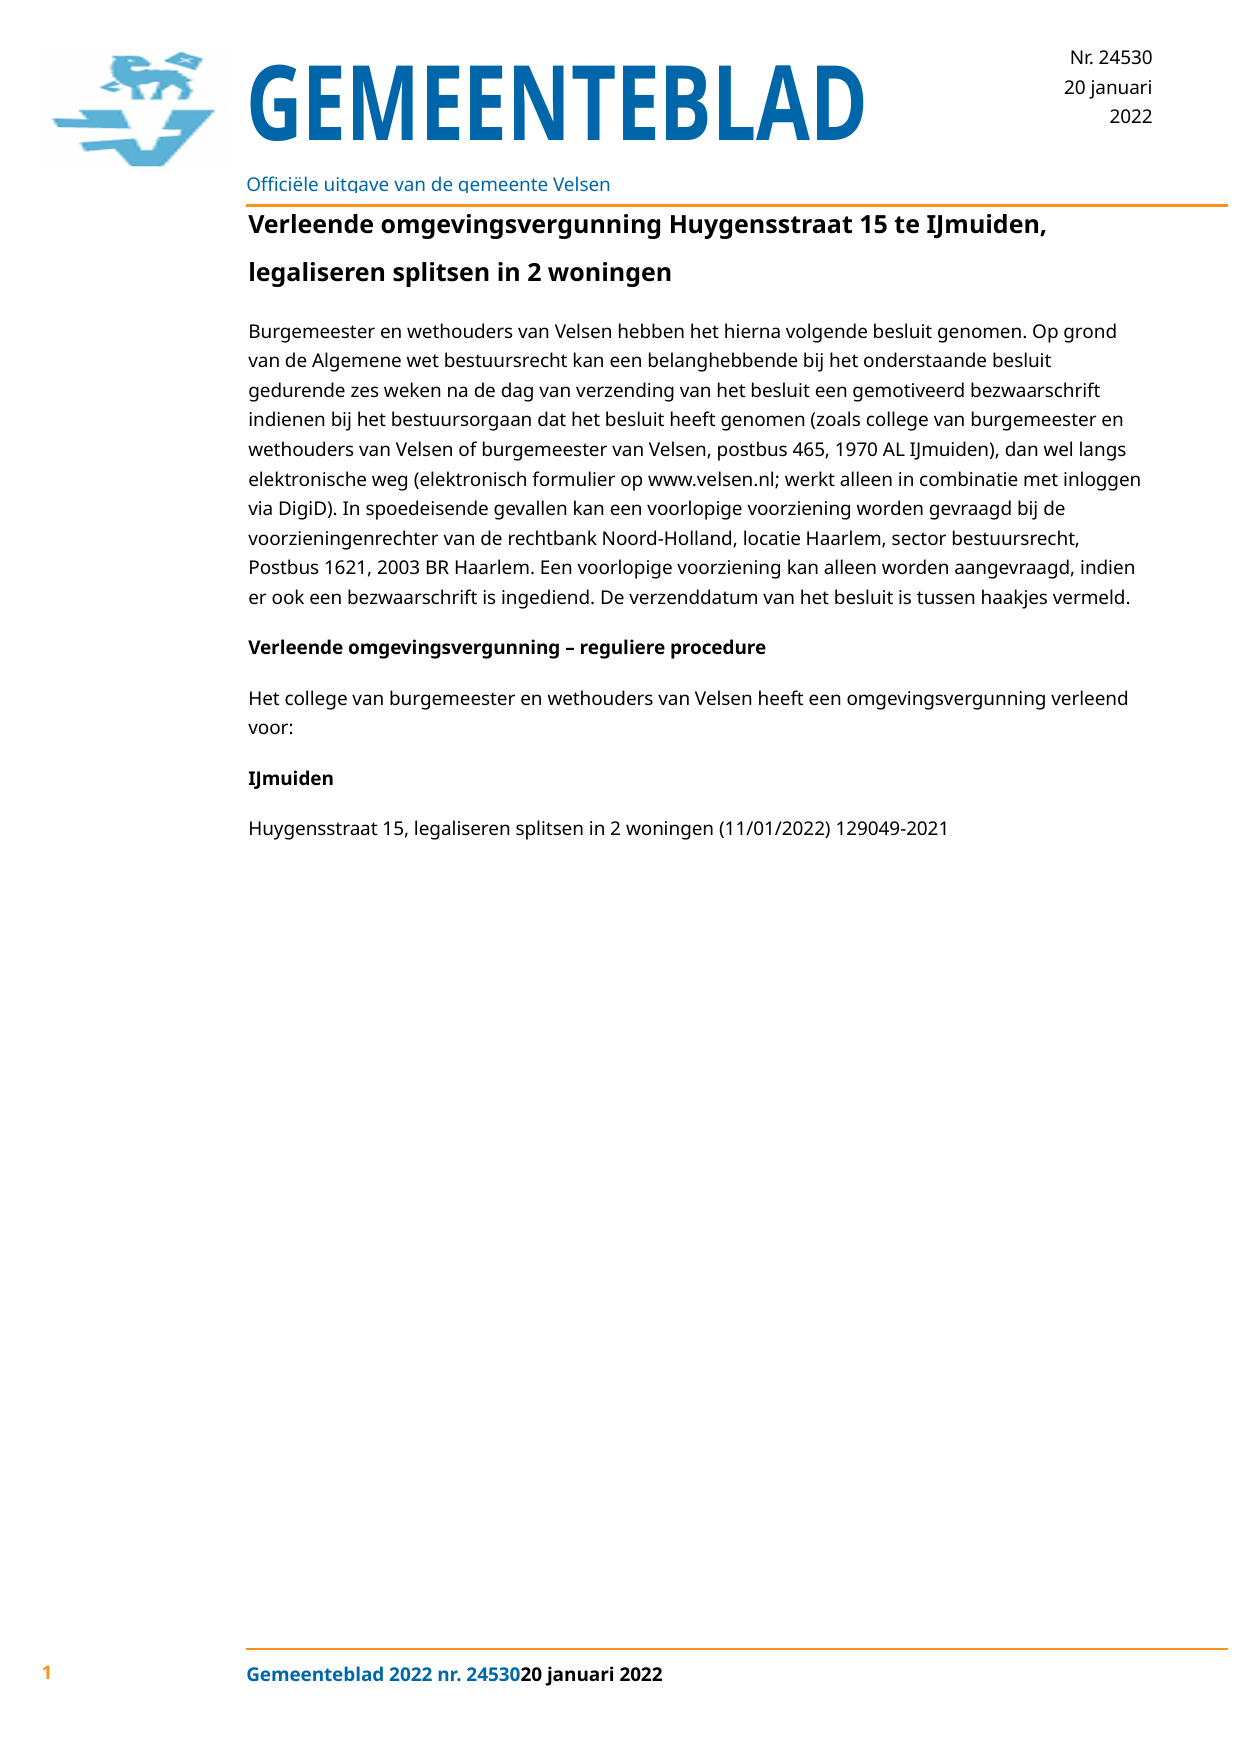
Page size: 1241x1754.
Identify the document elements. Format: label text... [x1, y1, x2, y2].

text Het college van burgemeester en wethouders van Velsen heeft een omgevingsvergunning verleend voor: [248, 685, 1152, 740]
picture [41, 47, 231, 172]
text Burgemeester en wethouders van Velsen hebben het hierna volgende besluit genomen. Op grond van de Algemene wet bestuursrecht kan een belanghebbende bij het onderstaande besluit gedurende zes weken na de dag van verzending van het besluit een gemotiveerd bezwaarschrift indienen bij het bestuursorgaan dat het besluit heeft genomen (zoals college van burgemeester en wethouders van Velsen of burgemeester van Velsen, postbus 465, 1970 AL IJmuiden), dan wel langs elektronische weg (elektronisch formulier op www.velsen.nl; werkt alleen in combinatie met inloggen via DigiD). In spoedeisende gevallen kan een voorlopige voorziening worden gevraagd bij de voorzieningenrechter van de rechtbank Noord-Holland, locatie Haarlem, sector bestuursrecht, Postbus 1621, 2003 BR Haarlem. Een voorlopige voorziening kan alleen worden aangevraagd, indien er ook een bezwaarschrift is ingediend. De verzenddatum van het besluit is tussen haakjes vermeld. [248, 318, 1152, 610]
text Verleende omgevingsvergunning – reguliere procedure [248, 634, 1152, 660]
text IJmuiden [248, 765, 1152, 791]
text Verleende omgevingsvergunning Huygensstraat 15 te IJmuiden, legaliseren splitsen in 2 woningen [248, 207, 1152, 288]
text Huygensstraat 15, legaliseren splitsen in 2 woningen (11/01/2022) 129049-2021 [248, 815, 1152, 841]
